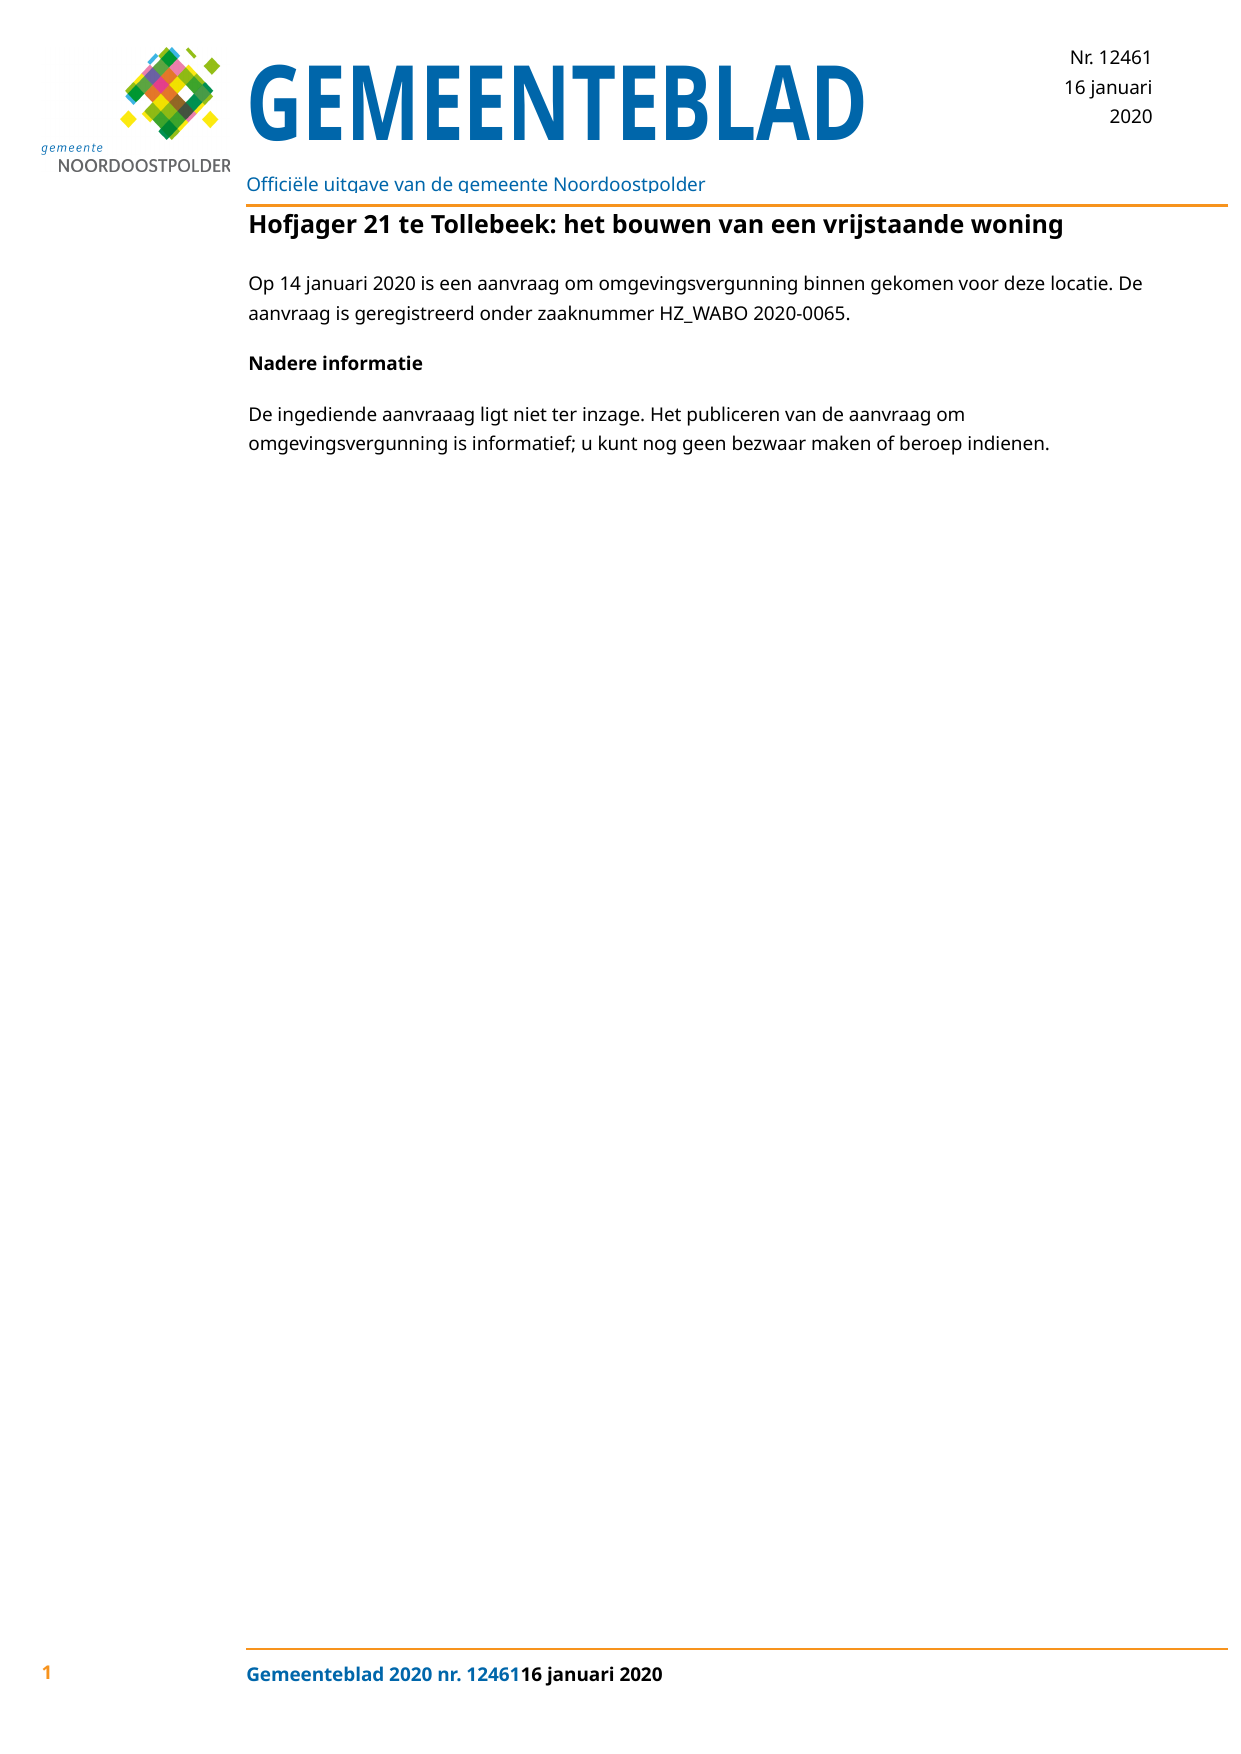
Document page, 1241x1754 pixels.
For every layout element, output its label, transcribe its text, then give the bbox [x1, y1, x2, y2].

text Op 14 januari 2020 is een aanvraag om omgevingsvergunning binnen gekomen voor deze locatie. De aanvraag is geregistreerd onder zaaknummer HZ_WABO 2020-0065. [248, 270, 1152, 326]
text Nadere informatie [248, 350, 1152, 376]
text De ingediende aanvraaag ligt niet ter inzage. Het publiceren van de aanvraag om omgevingsvergunning is informatief; u kunt nog geen bezwaar maken of beroep indienen. [248, 401, 1152, 456]
text Hofjager 21 te Tollebeek: het bouwen van een vrijstaande woning [248, 207, 1152, 241]
picture [41, 47, 231, 172]
